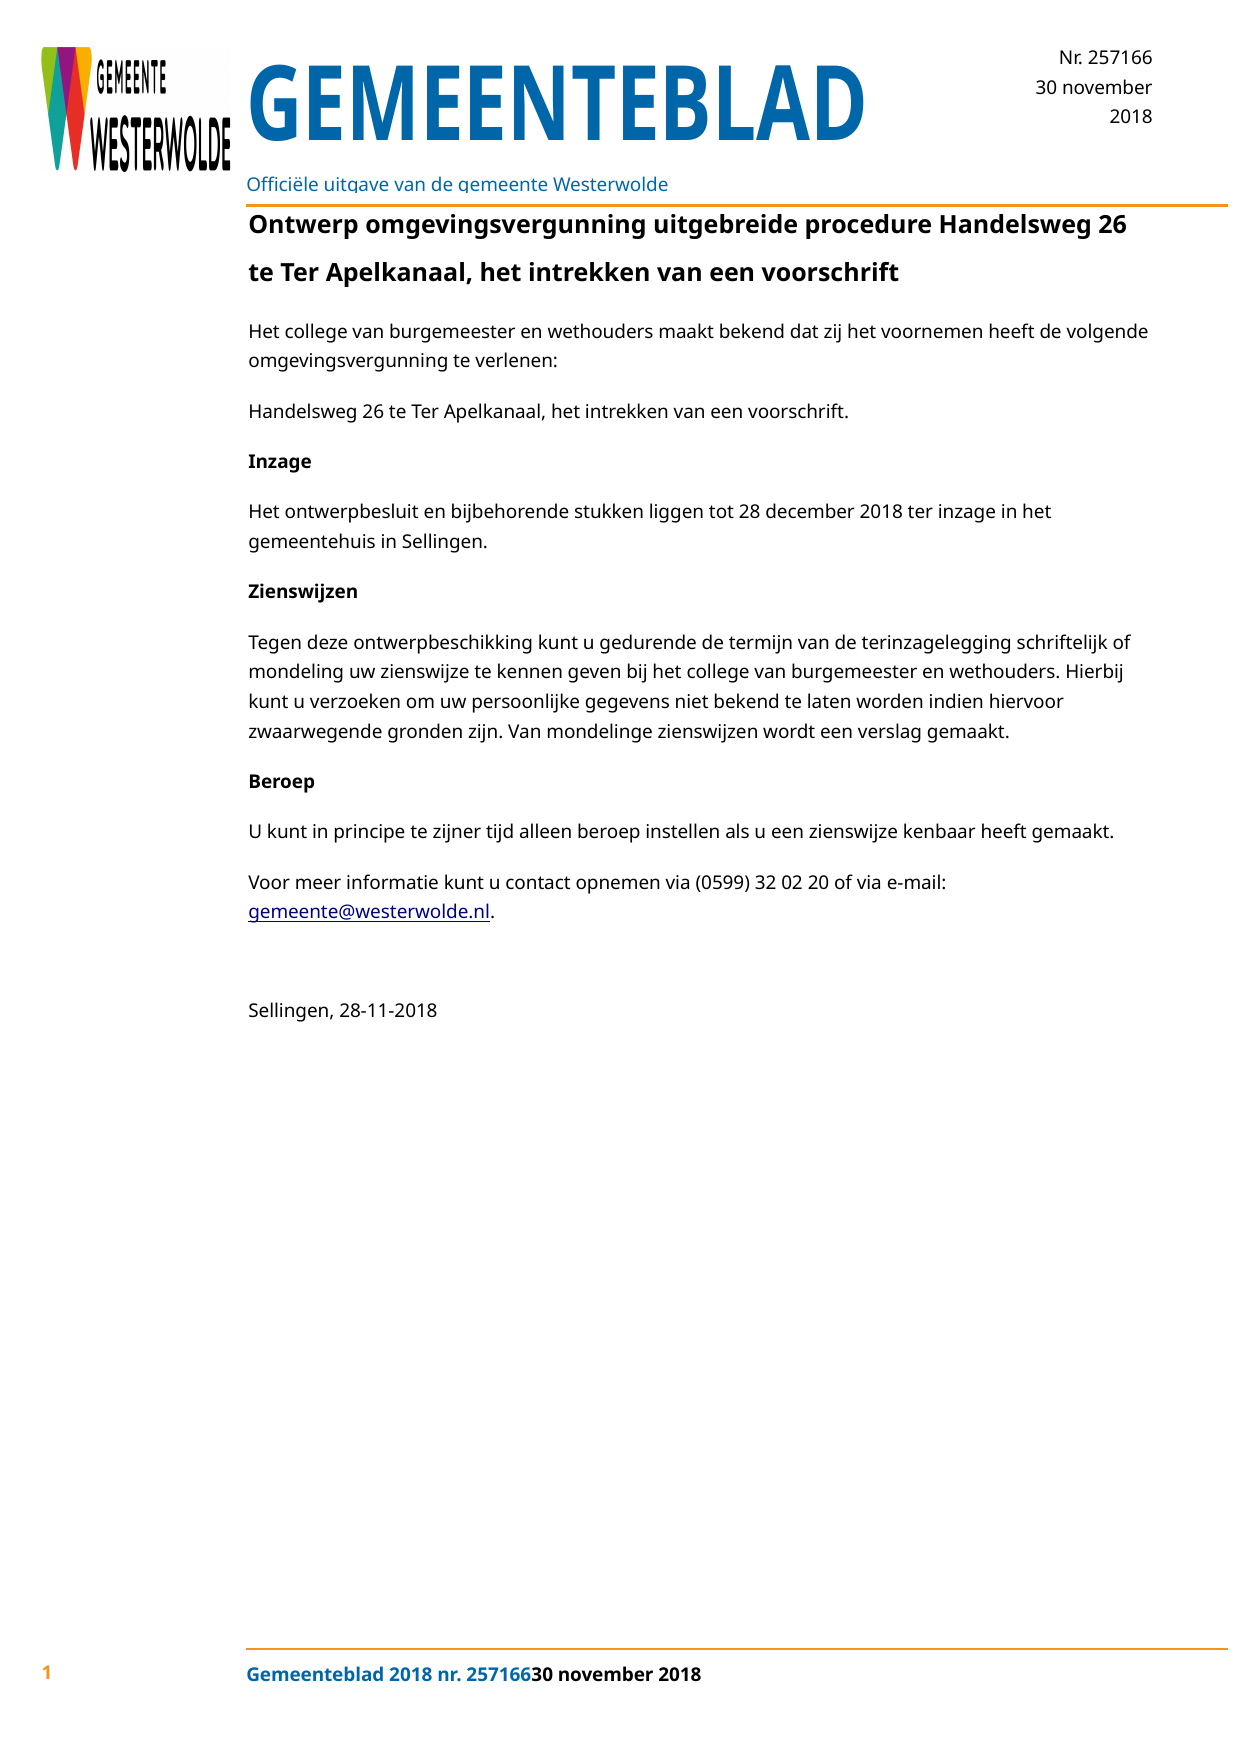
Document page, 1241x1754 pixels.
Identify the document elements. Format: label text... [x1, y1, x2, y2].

text Het college van burgemeester en wethouders maakt bekend dat zij het voornemen heeft de volgende omgevingsvergunning te verlenen: [248, 318, 1152, 373]
text Ontwerp omgevingsvergunning uitgebreide procedure Handelsweg 26 te Ter Apelkanaal, het intrekken van een voorschrift [248, 207, 1152, 288]
text Inzage [248, 448, 1152, 474]
text Het ontwerpbesluit en bijbehorende stukken liggen tot 28 december 2018 ter inzage in het gemeentehuis in Sellingen. [248, 499, 1152, 554]
text U kunt in principe te zijner tijd alleen beroep instellen als u een zienswijze kenbaar heeft gemaakt. [248, 819, 1152, 844]
text Voor meer informatie kunt u contact opnemen via (0599) 32 02 20 of via e-mail: gemeente@westerwolde.nl. [248, 869, 1152, 924]
picture [41, 47, 231, 172]
text Beroep [248, 768, 1152, 794]
text Sellingen, 28-11-2018 [248, 997, 1152, 1023]
text Handelsweg 26 te Ter Apelkanaal, het intrekken van een voorschrift. [248, 398, 1152, 424]
text Zienswijzen [248, 579, 1152, 604]
text Tegen deze ontwerpbeschikking kunt u gedurende de termijn van de terinzagelegging schriftelijk of mondeling uw zienswijze te kennen geven bij het college van burgemeester en wethouders. Hierbij kunt u verzoeken om uw persoonlijke gegevens niet bekend te laten worden indien hiervoor zwaarwegende gronden zijn. Van mondelinge zienswijzen wordt een verslag gemaakt. [248, 629, 1152, 744]
